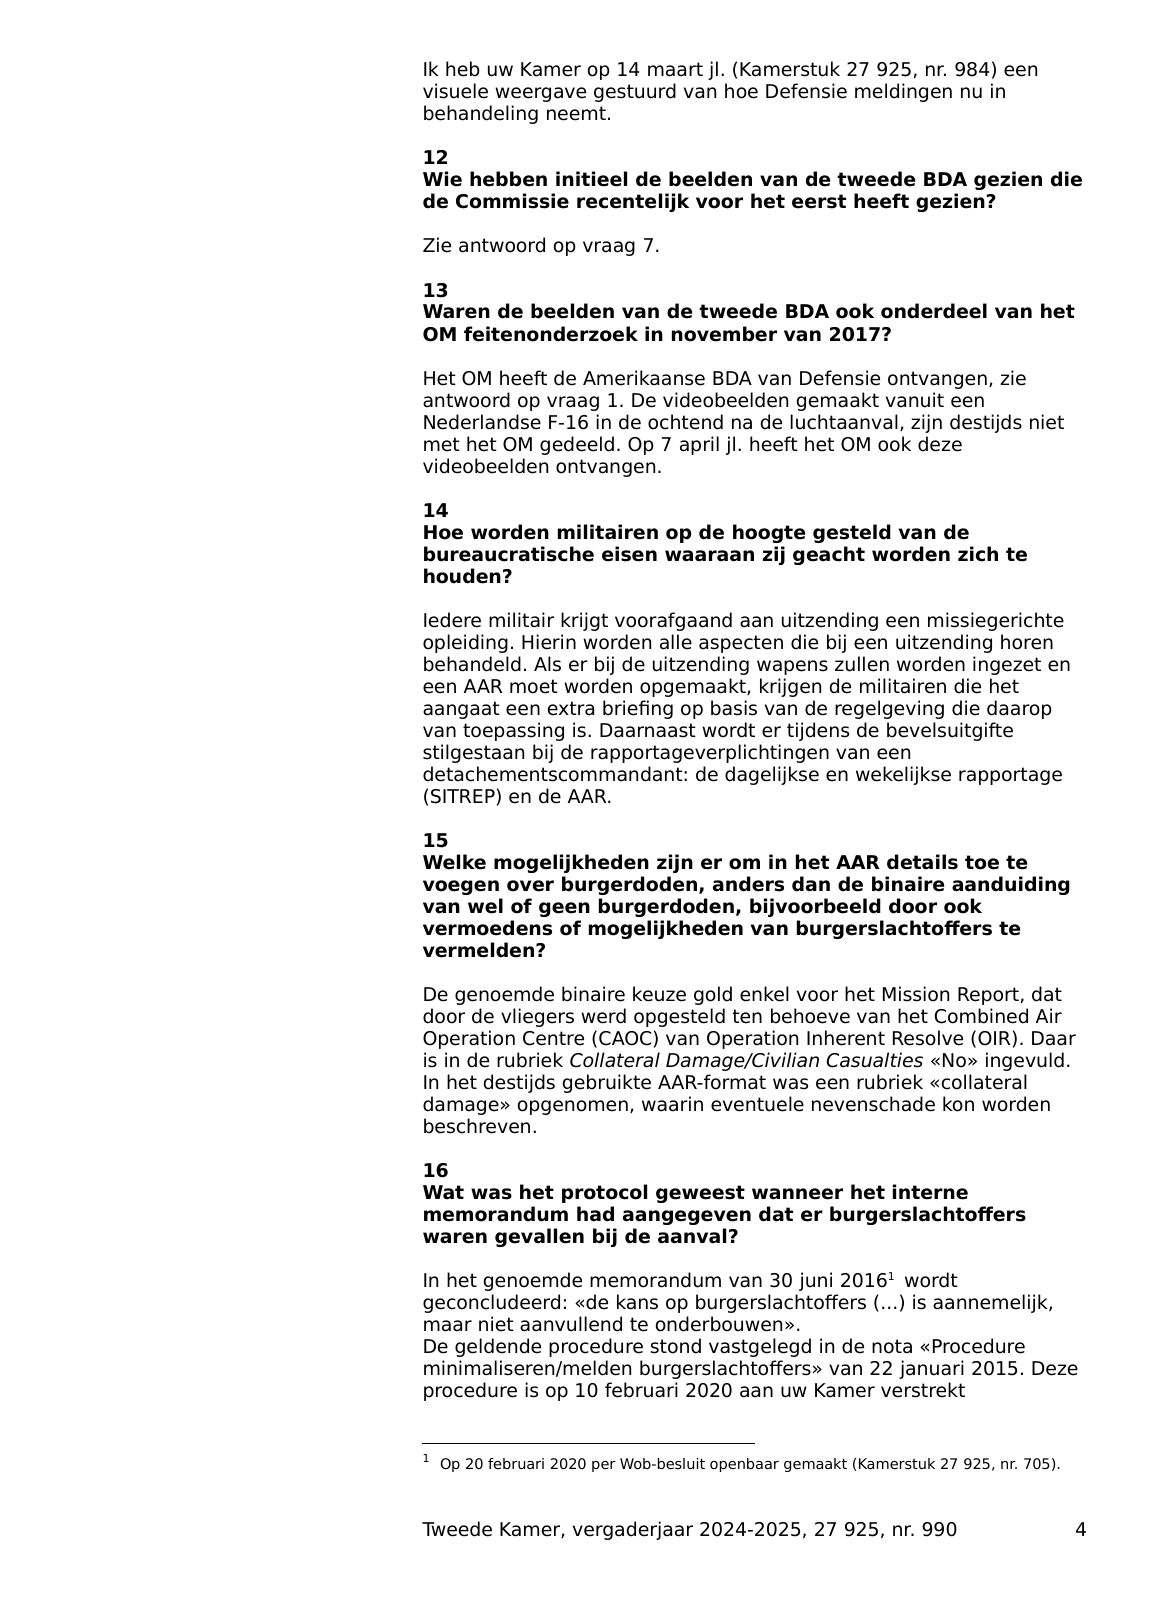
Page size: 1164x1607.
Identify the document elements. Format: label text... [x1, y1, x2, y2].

text 16 [422, 1160, 1087, 1182]
text In het genoemde memorandum van 30 juni 2016 wordt geconcludeerd: «de kans op burgerslachtoffers (...) is aannemelijk, maar niet aanvullend te onderbouwen». [422, 1270, 1087, 1336]
text De genoemde binaire keuze gold enkel voor het Mission Report, dat door de vliegers werd opgesteld ten behoeve van het Combined Air Operation Centre (CAOC) van Operation Inherent Resolve (OIR). Daar is in de rubriek Collateral Damage/Civilian Casualties «No» ingevuld. [422, 984, 1087, 1072]
text Welke mogelijkheden zijn er om in het AAR details toe te voegen over burgerdoden, anders dan de binaire aanduiding van wel of geen burgerdoden, bijvoorbeeld door ook vermoedens of mogelijkheden van burgerslachtoffers te vermelden? [422, 852, 1087, 962]
text Wie hebben initieel de beelden van de tweede BDA gezien die de Commissie recentelijk voor het eerst heeft gezien? [422, 169, 1087, 213]
text Hoe worden militairen op de hoogte gesteld van de bureaucratische eisen waaraan zij geacht worden zich te houden? [422, 522, 1087, 588]
text De geldende procedure stond vastgelegd in de nota «Procedure minimaliseren/melden burgerslachtoffers» van 22 januari 2015. Deze procedure is op 10 februari 2020 aan uw Kamer verstrekt [422, 1336, 1087, 1402]
text 12 [422, 147, 1087, 169]
text 13 [422, 279, 1087, 301]
text Het OM heeft de Amerikaanse BDA van Defensie ontvangen, zie antwoord op vraag 1. De videobeelden gemaakt vanuit een Nederlandse F-16 in de ochtend na de luchtaanval, zijn destijds niet met het OM gedeeld. Op 7 april jl. heeft het OM ook deze videobeelden ontvangen. [422, 368, 1087, 477]
text In het destijds gebruikte AAR-format was een rubriek «collateral damage» opgenomen, waarin eventuele nevenschade kon worden beschreven. [422, 1072, 1087, 1138]
text Zie antwoord op vraag 7. [422, 235, 1087, 257]
text 14 [422, 500, 1087, 522]
text 15 [422, 830, 1087, 852]
text Waren de beelden van de tweede BDA ook onderdeel van het OM feitenonderzoek in november van 2017? [422, 301, 1087, 345]
text Op 20 februari 2020 per Wob-besluit openbaar gemaakt (Kamerstuk 27 925, nr. 705). [422, 1452, 1087, 1474]
text Iedere militair krijgt voorafgaand aan uitzending een missiegerichte opleiding. Hierin worden alle aspecten die bij een uitzending horen behandeld. Als er bij de uitzending wapens zullen worden ingezet en een AAR moet worden opgemaakt, krijgen de militairen die het aangaat een extra briefing op basis van de regelgeving die daarop van toepassing is. Daarnaast wordt er tijdens de bevelsuitgifte stilgestaan bij de rapportageverplichtingen van een detachementscommandant: de dagelijkse en wekelijkse rapportage (SITREP) en de AAR. [422, 610, 1087, 808]
text Ik heb uw Kamer op 14 maart jl. (Kamerstuk 27 925, nr. 984) een visuele weergave gestuurd van hoe Defensie meldingen nu in behandeling neemt. [422, 59, 1087, 125]
text Wat was het protocol geweest wanneer het interne memorandum had aangegeven dat er burgerslachtoffers waren gevallen bij de aanval? [422, 1182, 1087, 1248]
